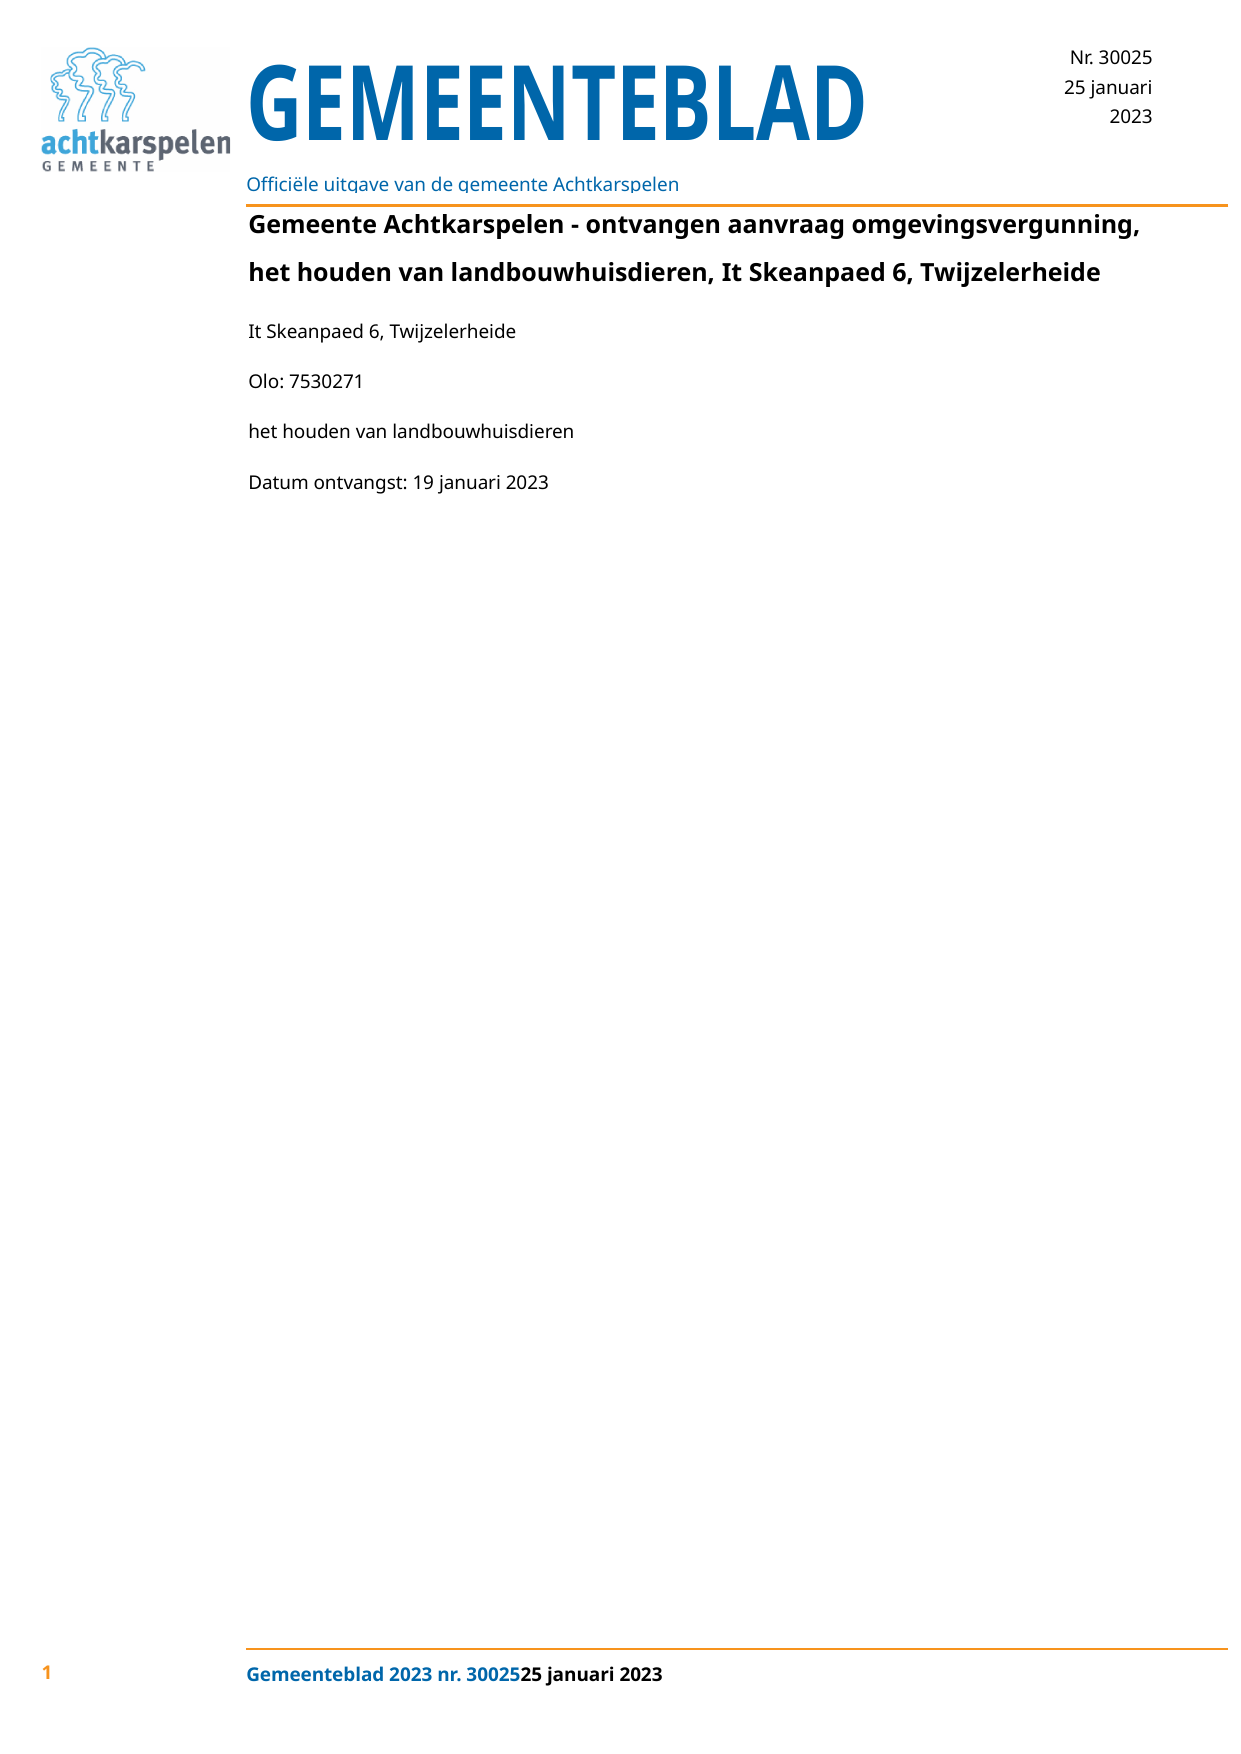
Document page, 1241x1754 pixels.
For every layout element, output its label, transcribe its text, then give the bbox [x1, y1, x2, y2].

text het houden van landbouwhuisdieren [248, 419, 1152, 444]
text It Skeanpaed 6, Twijzelerheide [248, 318, 1152, 344]
picture [41, 47, 231, 172]
text Datum ontvangst: 19 januari 2023 [248, 469, 1152, 495]
text Olo: 7530271 [248, 368, 1152, 394]
text Gemeente Achtkarspelen - ontvangen aanvraag omgevingsvergunning, het houden van landbouwhuisdieren, It Skeanpaed 6, Twijzelerheide [248, 207, 1152, 288]
